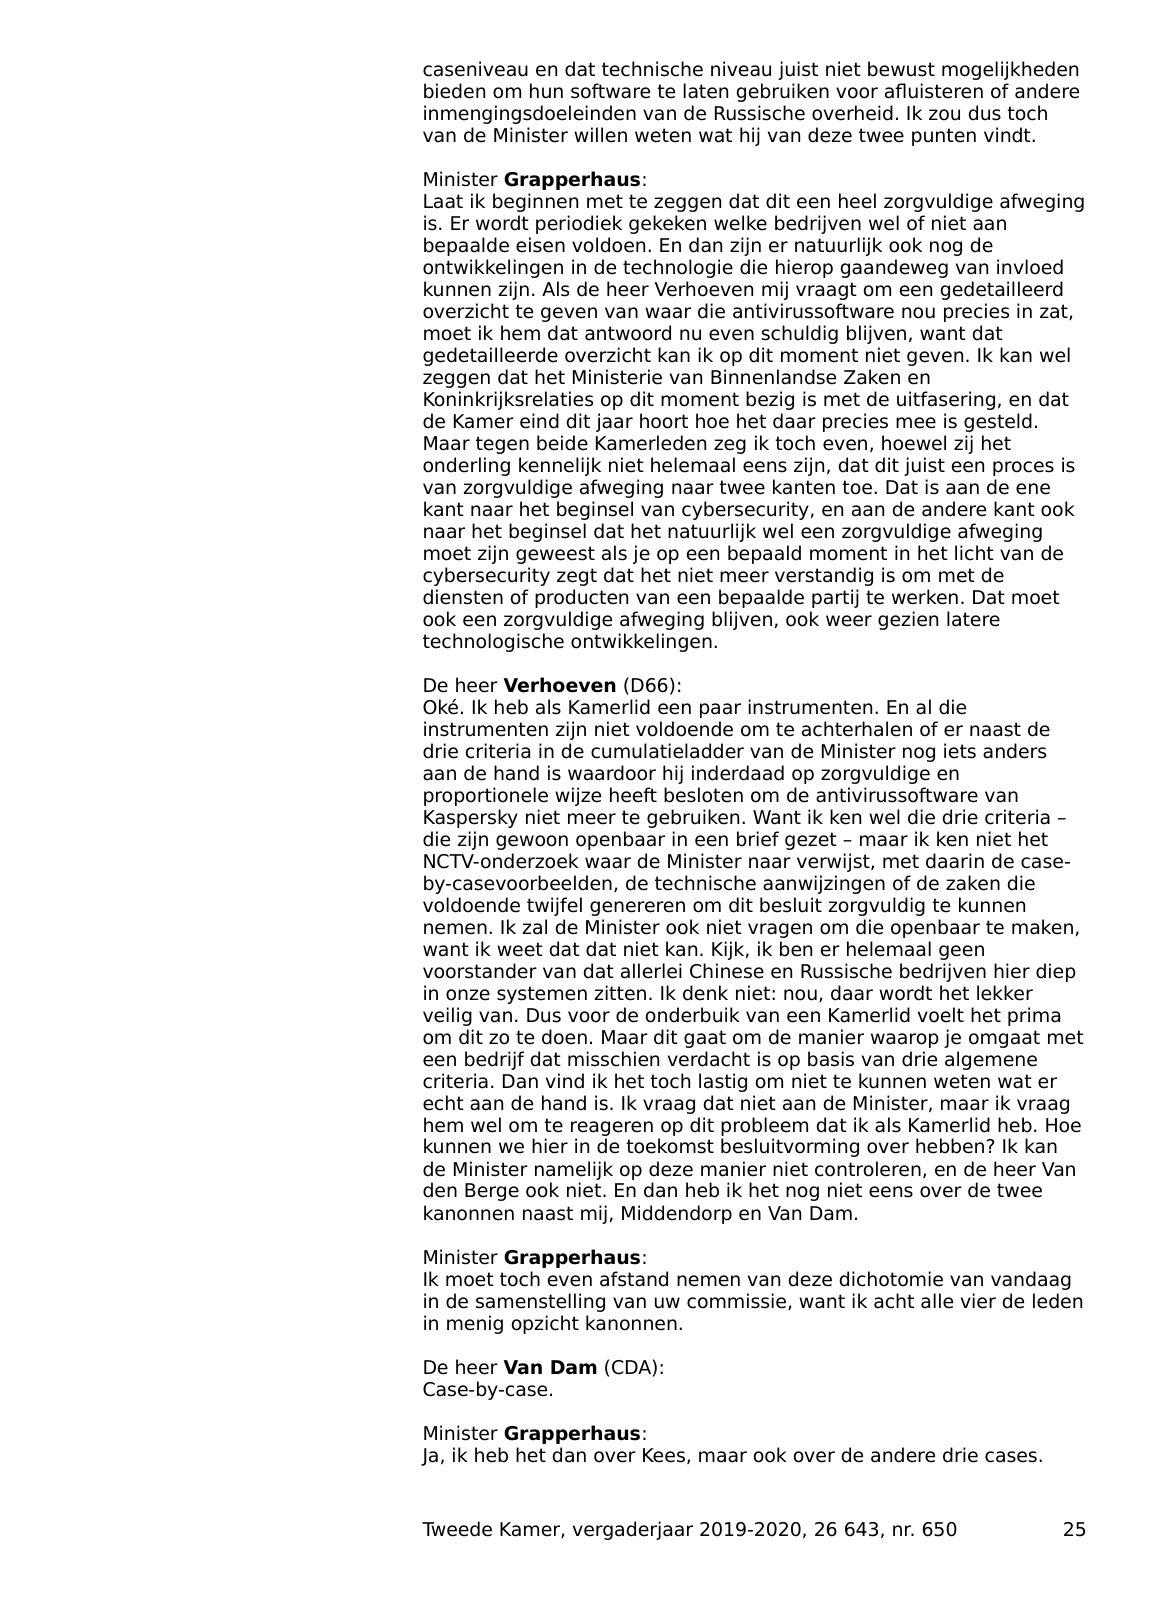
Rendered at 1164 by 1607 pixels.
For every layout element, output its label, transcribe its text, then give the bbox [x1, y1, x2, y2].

text Ik moet toch even afstand nemen van deze dichotomie van vandaag in de samenstelling van uw commissie, want ik acht alle vier de leden in menig opzicht kanonnen. [422, 1268, 1087, 1334]
text Oké. Ik heb als Kamerlid een paar instrumenten. En al die instrumenten zijn niet voldoende om te achterhalen of er naast de drie criteria in de cumulatieladder van de Minister nog iets anders aan de hand is waardoor hij inderdaad op zorgvuldige en proportionele wijze heeft besloten om de antivirussoftware van Kaspersky niet meer te gebruiken. Want ik ken wel die drie criteria – die zijn gewoon openbaar in een brief gezet – maar ik ken niet het NCTV-onderzoek waar de Minister naar verwijst, met daarin de case-by-casevoorbeelden, de technische aanwijzingen of de zaken die voldoende twijfel genereren om dit besluit zorgvuldig te kunnen nemen. Ik zal de Minister ook niet vragen om die openbaar te maken, want ik weet dat dat niet kan. Kijk, ik ben er helemaal geen voorstander van dat allerlei Chinese en Russische bedrijven hier diep in onze systemen zitten. Ik denk niet: nou, daar wordt het lekker veilig van. Dus voor de onderbuik van een Kamerlid voelt het prima om dit zo te doen. Maar dit gaat om de manier waarop je omgaat met een bedrijf dat misschien verdacht is op basis van drie algemene criteria. Dan vind ik het toch lastig om niet te kunnen weten wat er echt aan de hand is. Ik vraag dat niet aan de Minister, maar ik vraag hem wel om te reageren op dit probleem dat ik als Kamerlid heb. Hoe kunnen we hier in de toekomst besluitvorming over hebben? Ik kan de Minister namelijk op deze manier niet controleren, en de heer Van den Berge ook niet. En dan heb ik het nog niet eens over de twee kanonnen naast mij, Middendorp en Van Dam. [422, 697, 1087, 1224]
text Minister Grapperhaus: [422, 1247, 1087, 1268]
text De heer Verhoeven (D66): [422, 675, 1087, 697]
text Laat ik beginnen met te zeggen dat dit een heel zorgvuldige afweging is. Er wordt periodiek gekeken welke bedrijven wel of niet aan bepaalde eisen voldoen. En dan zijn er natuurlijk ook nog de ontwikkelingen in de technologie die hierop gaandeweg van invloed kunnen zijn. Als de heer Verhoeven mij vraagt om een gedetailleerd overzicht te geven van waar die antivirussoftware nou precies in zat, moet ik hem dat antwoord nu even schuldig blijven, want dat gedetailleerde overzicht kan ik op dit moment niet geven. Ik kan wel zeggen dat het Ministerie van Binnenlandse Zaken en Koninkrijksrelaties op dit moment bezig is met de uitfasering, en dat de Kamer eind dit jaar hoort hoe het daar precies mee is gesteld. Maar tegen beide Kamerleden zeg ik toch even, hoewel zij het onderling kennelijk niet helemaal eens zijn, dat dit juist een proces is van zorgvuldige afweging naar twee kanten toe. Dat is aan de ene kant naar het beginsel van cybersecurity, en aan de andere kant ook naar het beginsel dat het natuurlijk wel een zorgvuldige afweging moet zijn geweest als je op een bepaald moment in het licht van de cybersecurity zegt dat het niet meer verstandig is om met de diensten of producten van een bepaalde partij te werken. Dat moet ook een zorgvuldige afweging blijven, ook weer gezien latere technologische ontwikkelingen. [422, 191, 1087, 653]
text De heer Van Dam (CDA): [422, 1357, 1087, 1379]
text caseniveau en dat technische niveau juist niet bewust mogelijkheden bieden om hun software te laten gebruiken voor afluisteren of andere inmengingsdoeleinden van de Russische overheid. Ik zou dus toch van de Minister willen weten wat hij van deze twee punten vindt. [422, 59, 1087, 147]
text Ja, ik heb het dan over Kees, maar ook over de andere drie cases. [422, 1445, 1087, 1467]
text Case-by-case. [422, 1379, 1087, 1401]
text Minister Grapperhaus: [422, 169, 1087, 191]
text Minister Grapperhaus: [422, 1423, 1087, 1445]
